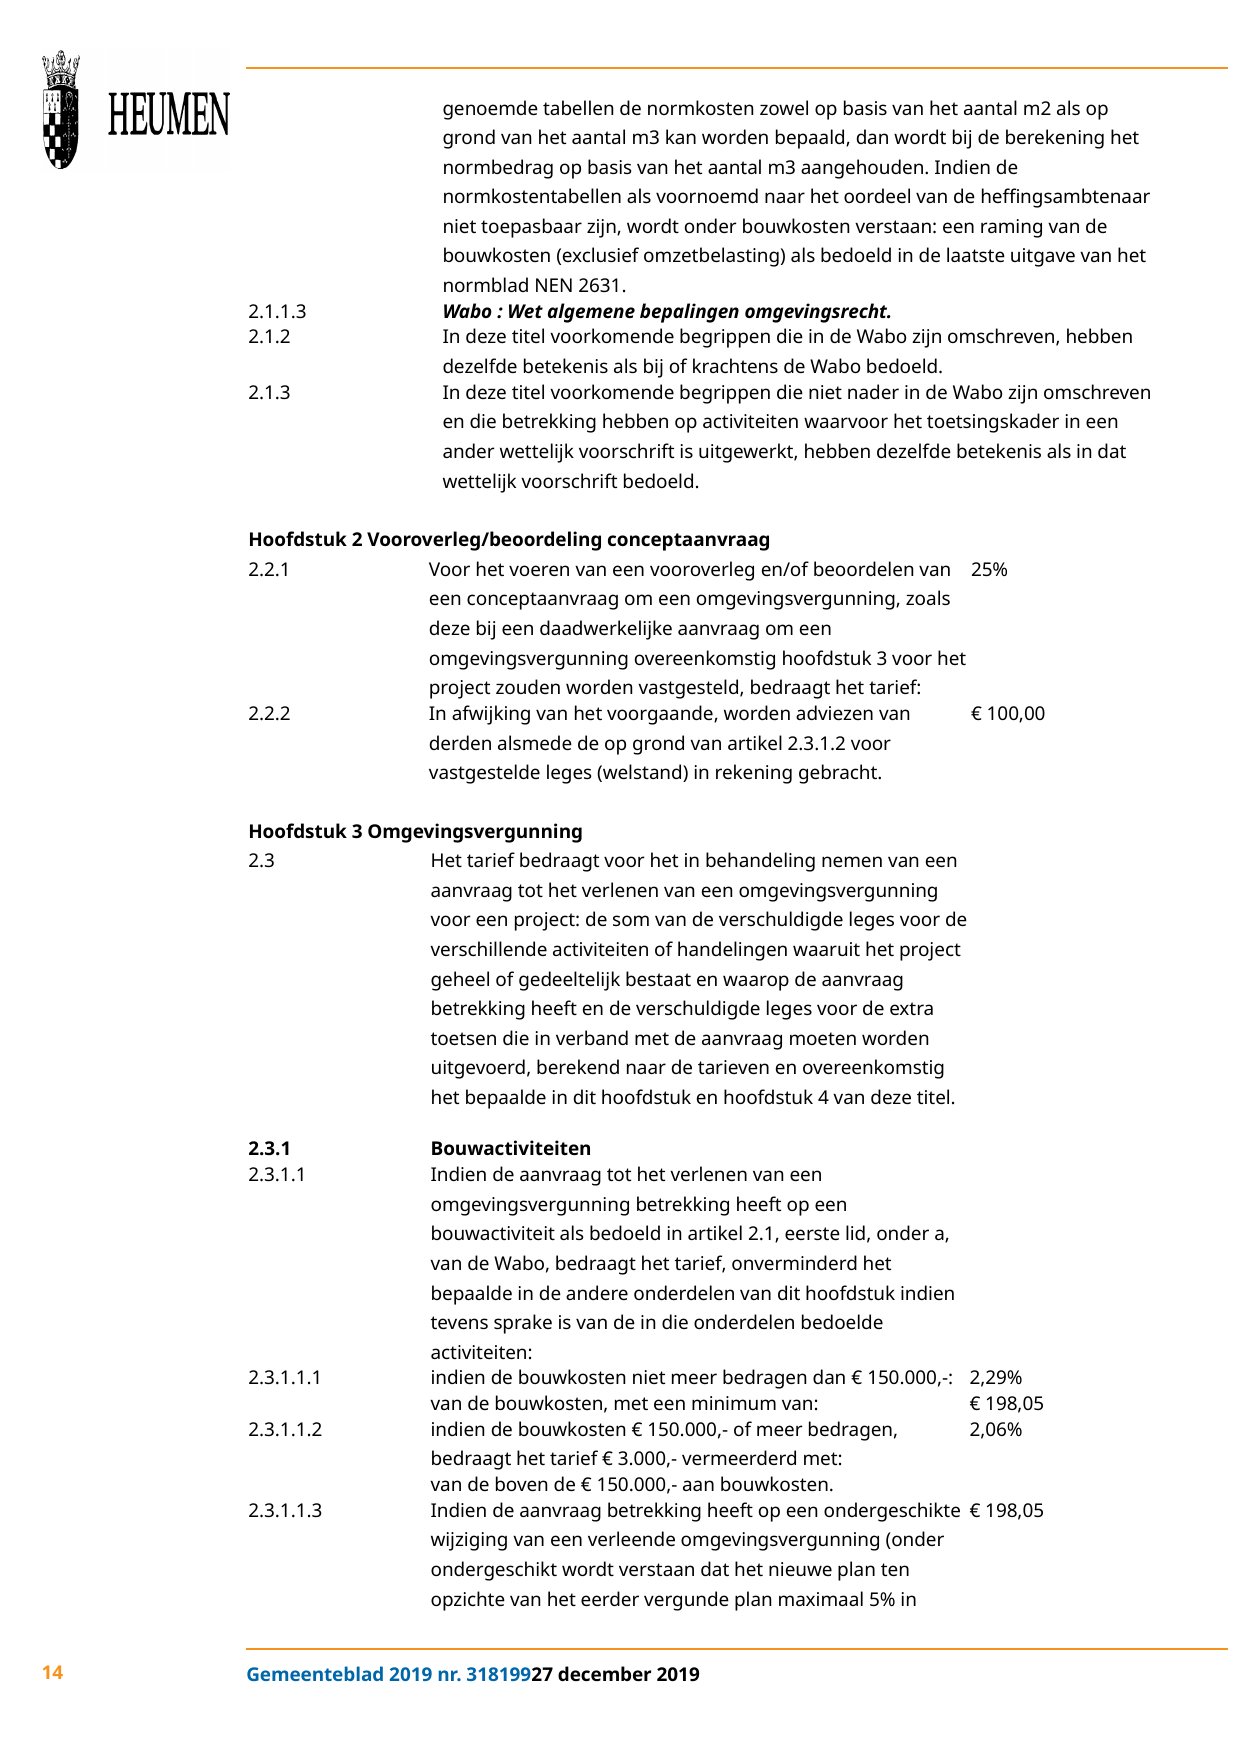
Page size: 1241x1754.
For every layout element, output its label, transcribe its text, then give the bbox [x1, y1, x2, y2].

table_cell In afwijking van het voorgaande, worden adviezen van derden alsmede de op grond van artikel 2.3.1.2 voor vastgestelde leges (welstand) in rekening gebracht. [429, 700, 971, 785]
table_cell Indien de aanvraag tot het verlenen van een omgevingsvergunning betrekking heeft op een bouwactiviteit als bedoeld in artikel 2.1, eerste lid, onder a, van de Wabo, bedraagt het tarief, onverminderd het bepaalde in de andere onderdelen van dit hoofdstuk indien tevens sprake is van de in die onderdelen bedoelde activiteiten: [430, 1161, 969, 1364]
table_cell 2.1.1.3 [248, 298, 442, 324]
table_cell 2.1.3 [248, 379, 442, 493]
table_header 25% [971, 556, 1152, 700]
table_header [969, 848, 1152, 1110]
table_cell Bouwactiviteiten [430, 1136, 969, 1161]
table_cell van de bouwkosten, met een minimum van: [430, 1390, 969, 1416]
table_cell genoemde tabellen de normkosten zowel op basis van het aantal m2 als op grond van het aantal m3 kan worden bepaald, dan wordt bij de berekening het normbedrag op basis van het aantal m3 aangehouden. Indien de normkostentabellen als voornoemd naar het oordeel van de heffingsambtenaar niet toepasbaar zijn, wordt onder bouwkosten verstaan: een raming van de bouwkosten (exclusief omzetbelasting) als bedoeld in de laatste uitgave van het normblad NEN 2631. [442, 95, 1152, 298]
table_cell [248, 1390, 430, 1416]
table_cell [248, 95, 442, 298]
picture [41, 47, 231, 172]
table_cell € 198,05 [969, 1390, 1152, 1416]
table_cell [248, 1471, 430, 1497]
table_cell 2.3.1.1.3 [248, 1497, 430, 1612]
table_cell € 100,00 [971, 700, 1152, 785]
table_cell [969, 1136, 1152, 1161]
table_cell indien de bouwkosten niet meer bedragen dan € 150.000,-: [430, 1365, 969, 1390]
table_cell [969, 1471, 1152, 1497]
table_cell van de boven de € 150.000,- aan bouwkosten. [430, 1471, 969, 1497]
table_cell 2.3.1.1 [248, 1161, 430, 1364]
table_cell In deze titel voorkomende begrippen die in de Wabo zijn omschreven, hebben dezelfde betekenis als bij of krachtens de Wabo bedoeld. [442, 324, 1152, 379]
table_cell 2,29% [969, 1365, 1152, 1390]
table_cell [248, 1110, 430, 1136]
table_cell 2,06% [969, 1416, 1152, 1471]
table_cell [969, 1161, 1152, 1364]
table_cell Wabo : Wet algemene bepalingen omgevingsrecht. [442, 298, 1152, 324]
table_header Het tarief bedraagt voor het in behandeling nemen van een aanvraag tot het verlenen van een omgevingsvergunning voor een project: de som van de verschuldigde leges voor de verschillende activiteiten of handelingen waaruit het project geheel of gedeeltelijk bestaat en waarop de aanvraag betrekking heeft en de verschuldigde leges voor de extra toetsen die in verband met de aanvraag moeten worden uitgevoerd, berekend naar de tarieven en overeenkomstig het bepaalde in dit hoofdstuk en hoofdstuk 4 van deze titel. [430, 848, 969, 1110]
table_cell 2.3.1 [248, 1136, 430, 1161]
table_header Voor het voeren van een vooroverleg en/of beoordelen van een conceptaanvraag om een omgevingsvergunning, zoals deze bij een daadwerkelijke aanvraag om een omgevingsvergunning overeenkomstig hoofdstuk 3 voor het project zouden worden vastgesteld, bedraagt het tarief: [429, 556, 971, 700]
table_cell € 198,05 [969, 1497, 1152, 1612]
table_cell indien de bouwkosten € 150.000,- of meer bedragen, bedraagt het tarief € 3.000,- vermeerderd met: [430, 1416, 969, 1471]
table_cell 2.3.1.1.1 [248, 1365, 430, 1390]
text Hoofdstuk 3 Omgevingsvergunning [248, 818, 1152, 843]
table_cell [430, 1110, 969, 1136]
table_cell 2.2.2 [248, 700, 429, 785]
table_cell 2.1.2 [248, 324, 442, 379]
table_header 2.2.1 [248, 556, 429, 700]
table_cell 2.3.1.1.2 [248, 1416, 430, 1471]
table_cell In deze titel voorkomende begrippen die niet nader in de Wabo zijn omschreven en die betrekking hebben op activiteiten waarvoor het toetsingskader in een ander wettelijk voorschrift is uitgewerkt, hebben dezelfde betekenis als in dat wettelijk voorschrift bedoeld. [442, 379, 1152, 493]
table_cell [969, 1110, 1152, 1136]
table_header 2.3 [248, 848, 430, 1110]
table_cell Indien de aanvraag betrekking heeft op een ondergeschikte wijziging van een verleende omgevingsvergunning (onder ondergeschikt wordt verstaan dat het nieuwe plan ten opzichte van het eerder vergunde plan maximaal 5% in [430, 1497, 969, 1612]
text Hoofdstuk 2 Vooroverleg/beoordeling conceptaanvraag [248, 526, 1152, 552]
